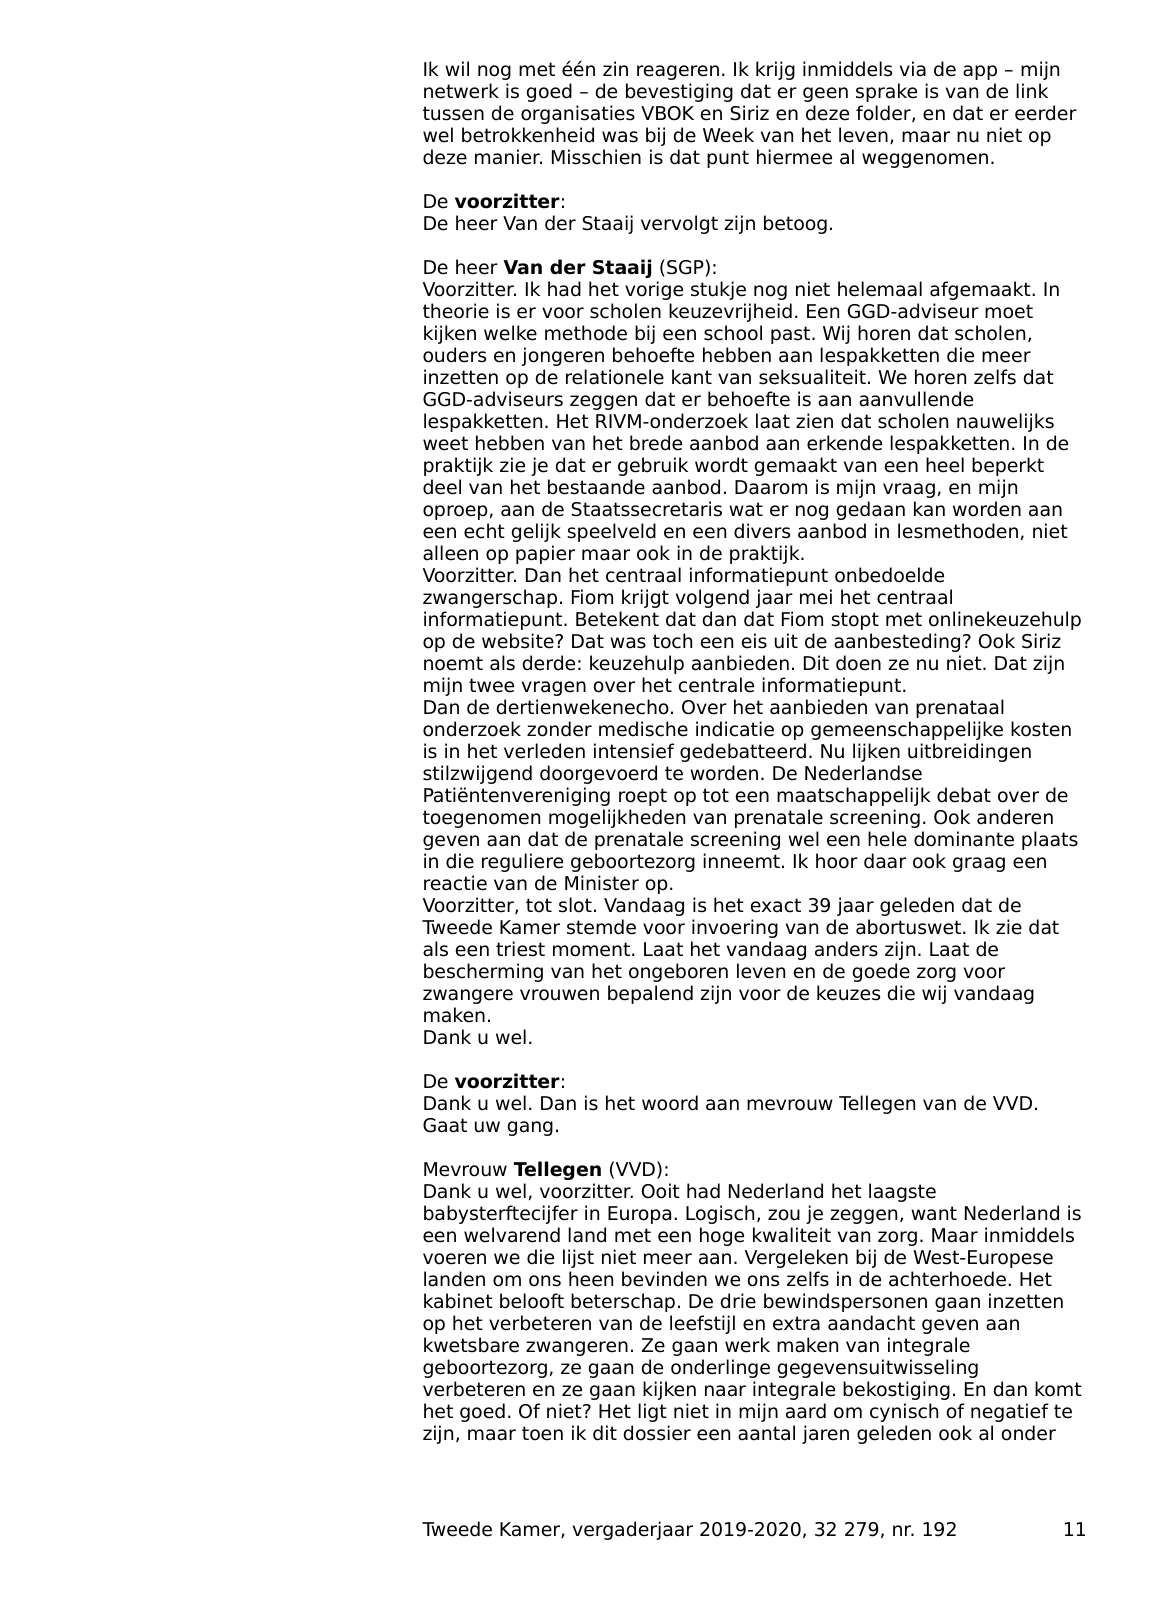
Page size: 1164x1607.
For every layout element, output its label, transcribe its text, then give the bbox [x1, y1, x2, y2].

text Voorzitter. Dan het centraal informatiepunt onbedoelde zwangerschap. Fiom krijgt volgend jaar mei het centraal informatiepunt. Betekent dat dan dat Fiom stopt met onlinekeuzehulp op de website? Dat was toch een eis uit de aanbesteding? Ook Siriz noemt als derde: keuzehulp aanbieden. Dit doen ze nu niet. Dat zijn mijn twee vragen over het centrale informatiepunt. [422, 565, 1087, 697]
text Dank u wel. [422, 1027, 1087, 1048]
text Mevrouw Tellegen (VVD): [422, 1159, 1087, 1181]
text Voorzitter, tot slot. Vandaag is het exact 39 jaar geleden dat de Tweede Kamer stemde voor invoering van de abortuswet. Ik zie dat als een triest moment. Laat het vandaag anders zijn. Laat de bescherming van het ongeboren leven en de goede zorg voor zwangere vrouwen bepalend zijn voor de keuzes die wij vandaag maken. [422, 895, 1087, 1027]
text Voorzitter. Ik had het vorige stukje nog niet helemaal afgemaakt. In theorie is er voor scholen keuzevrijheid. Een GGD-adviseur moet kijken welke methode bij een school past. Wij horen dat scholen, ouders en jongeren behoefte hebben aan lespakketten die meer inzetten op de relationele kant van seksualiteit. We horen zelfs dat GGD-adviseurs zeggen dat er behoefte is aan aanvullende lespakketten. Het RIVM-onderzoek laat zien dat scholen nauwelijks weet hebben van het brede aanbod aan erkende lespakketten. In de praktijk zie je dat er gebruik wordt gemaakt van een heel beperkt deel van het bestaande aanbod. Daarom is mijn vraag, en mijn oproep, aan de Staatssecretaris wat er nog gedaan kan worden aan een echt gelijk speelveld en een divers aanbod in lesmethoden, niet alleen op papier maar ook in de praktijk. [422, 279, 1087, 565]
text Dank u wel, voorzitter. Ooit had Nederland het laagste babysterftecijfer in Europa. Logisch, zou je zeggen, want Nederland is een welvarend land met een hoge kwaliteit van zorg. Maar inmiddels voeren we die lijst niet meer aan. Vergeleken bij de West-Europese landen om ons heen bevinden we ons zelfs in de achterhoede. Het kabinet belooft beterschap. De drie bewindspersonen gaan inzetten op het verbeteren van de leefstijl en extra aandacht geven aan kwetsbare zwangeren. Ze gaan werk maken van integrale geboortezorg, ze gaan de onderlinge gegevensuitwisseling verbeteren en ze gaan kijken naar integrale bekostiging. En dan komt het goed. Of niet? Het ligt niet in mijn aard om cynisch of negatief te zijn, maar toen ik dit dossier een aantal jaren geleden ook al onder [422, 1181, 1087, 1444]
text De heer Van der Staaij vervolgt zijn betoog. [422, 213, 1087, 235]
text Dank u wel. Dan is het woord aan mevrouw Tellegen van de VVD. Gaat uw gang. [422, 1093, 1087, 1137]
text Dan de dertienwekenecho. Over het aanbieden van prenataal onderzoek zonder medische indicatie op gemeenschappelijke kosten is in het verleden intensief gedebatteerd. Nu lijken uitbreidingen stilzwijgend doorgevoerd te worden. De Nederlandse Patiëntenvereniging roept op tot een maatschappelijk debat over de toegenomen mogelijkheden van prenatale screening. Ook anderen geven aan dat de prenatale screening wel een hele dominante plaats in die reguliere geboortezorg inneemt. Ik hoor daar ook graag een reactie van de Minister op. [422, 697, 1087, 895]
text De voorzitter: [422, 191, 1087, 213]
text De heer Van der Staaij (SGP): [422, 257, 1087, 279]
text De voorzitter: [422, 1071, 1087, 1093]
text Ik wil nog met één zin reageren. Ik krijg inmiddels via de app – mijn netwerk is goed – de bevestiging dat er geen sprake is van de link tussen de organisaties VBOK en Siriz en deze folder, en dat er eerder wel betrokkenheid was bij de Week van het leven, maar nu niet op deze manier. Misschien is dat punt hiermee al weggenomen. [422, 59, 1087, 169]
